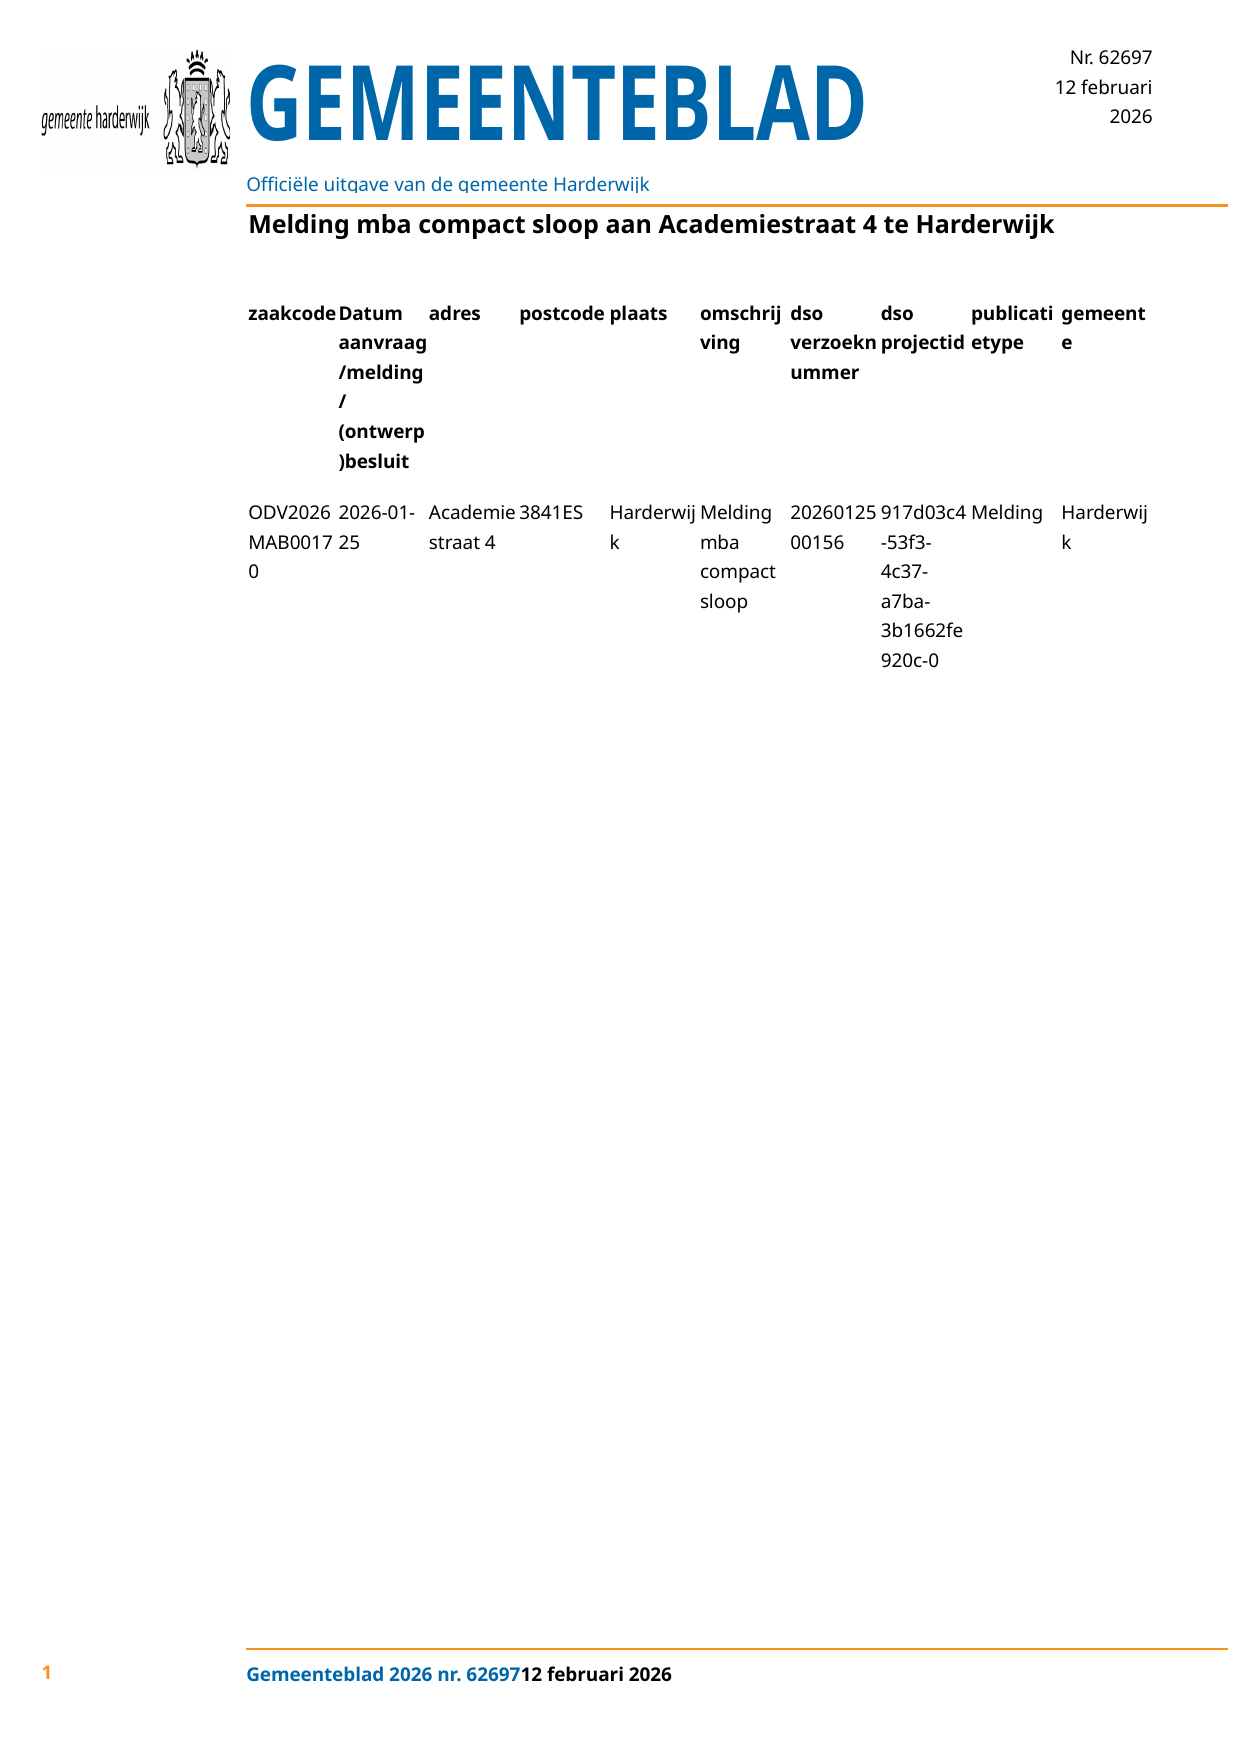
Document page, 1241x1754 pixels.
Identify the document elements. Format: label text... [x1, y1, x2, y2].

picture [41, 47, 231, 172]
table_cell [519, 474, 609, 499]
table_cell 2026-01-25 [338, 499, 429, 673]
table_header postcode [519, 300, 609, 474]
table_header dso projectid [881, 300, 971, 474]
table_cell ODV2026MAB00170 [248, 499, 338, 673]
table_cell Harderwijk [609, 499, 700, 673]
table_cell Academiestraat 4 [429, 499, 519, 673]
table_cell [609, 474, 700, 499]
table_cell [700, 474, 790, 499]
table_header publicatietype [971, 300, 1061, 474]
table_cell [971, 474, 1061, 499]
table_cell 3841ES [519, 499, 609, 673]
table_cell [790, 474, 881, 499]
table_header plaats [609, 300, 700, 474]
table_header omschrijving [700, 300, 790, 474]
text Melding mba compact sloop aan Academiestraat 4 te Harderwijk [248, 207, 1152, 241]
table_header zaakcode [248, 300, 338, 474]
table_header dso verzoeknummer [790, 300, 881, 474]
table_header Datum aanvraag /melding/ (ontwerp)besluit [338, 300, 429, 474]
table_cell [881, 474, 971, 499]
table_cell Melding mba compact sloop [700, 499, 790, 673]
table_cell [429, 474, 519, 499]
table_cell [338, 474, 429, 499]
table_header adres [429, 300, 519, 474]
table_cell 2026012500156 [790, 499, 881, 673]
table_cell [1061, 474, 1152, 499]
table_header gemeente [1061, 300, 1152, 474]
table_cell [248, 474, 338, 499]
table_cell 917d03c4-53f3-4c37-a7ba-3b1662fe920c-0 [881, 499, 971, 673]
table_cell Melding [971, 499, 1061, 673]
table_cell Harderwijk [1061, 499, 1152, 673]
